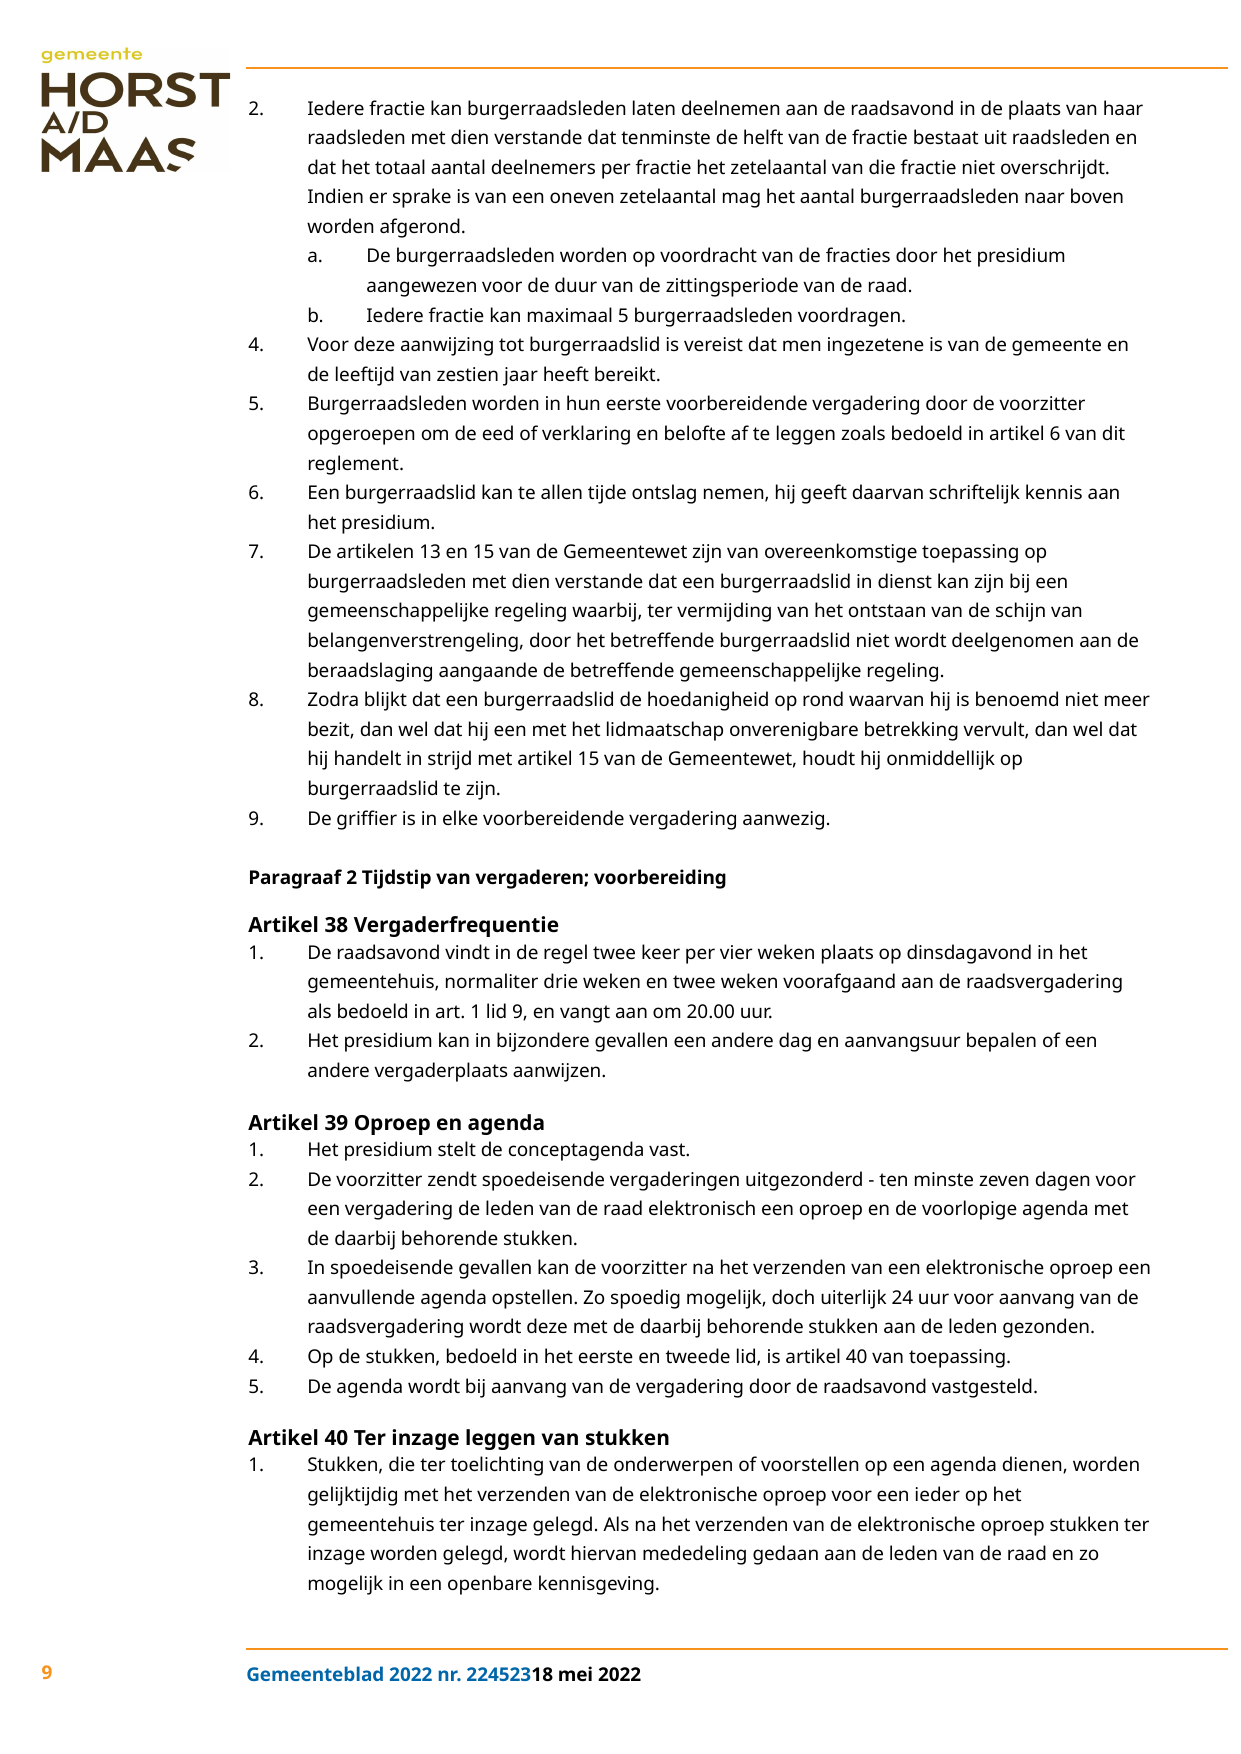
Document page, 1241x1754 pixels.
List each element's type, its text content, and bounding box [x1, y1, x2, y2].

picture [41, 47, 231, 172]
list Iedere fractie kan maximaal 5 burgerraadsleden voordragen. [307, 302, 1152, 328]
text Artikel 38 Vergaderfrequentie [248, 911, 1152, 939]
list De burgerraadsleden worden op voordracht van de fracties door het presidium aangewezen voor de duur van de zittingsperiode van de raad. [307, 243, 1152, 298]
list Een burgerraadslid kan te allen tijde ontslag nemen, hij geeft daarvan schriftelijk kennis aan het presidium. [248, 479, 1152, 535]
list De artikelen 13 en 15 van de Gemeentewet zijn van overeenkomstige toepassing op burgerraadsleden met dien verstande dat een burgerraadslid in dienst kan zijn bij een gemeenschappelijke regeling waarbij, ter vermijding van het ontstaan van de schijn van belangenverstrengeling, door het betreffende burgerraadslid niet wordt deelgenomen aan de beraadslaging aangaande de betreffende gemeenschappelijke regeling. [248, 538, 1152, 683]
list Iedere fractie kan burgerraadsleden laten deelnemen aan de raadsavond in de plaats van haar raadsleden met dien verstande dat tenminste de helft van de fractie bestaat uit raadsleden en dat het totaal aantal deelnemers per fractie het zetelaantal van die fractie niet overschrijdt. Indien er sprake is van een oneven zetelaantal mag het aantal burgerraadsleden naar boven worden afgerond. [248, 95, 1152, 239]
list Stukken, die ter toelichting van de onderwerpen of voorstellen op een agenda dienen, worden gelijktijdig met het verzenden van de elektronische oproep voor een ieder op het gemeentehuis ter inzage gelegd. Als na het verzenden van de elektronische oproep stukken ter inzage worden gelegd, wordt hiervan mededeling gedaan aan de leden van de raad en zo mogelijk in een openbare kennisgeving. [248, 1452, 1152, 1596]
text Artikel 40 Ter inzage leggen van stukken [248, 1423, 1152, 1452]
list In spoedeisende gevallen kan de voorzitter na het verzenden van een elektronische oproep een aanvullende agenda opstellen. Zo spoedig mogelijk, doch uiterlijk 24 uur voor aanvang van de raadsvergadering wordt deze met de daarbij behorende stukken aan de leden gezonden. [248, 1254, 1152, 1339]
list De raadsavond vindt in de regel twee keer per vier weken plaats op dinsdagavond in het gemeentehuis, normaliter drie weken en twee weken voorafgaand aan de raadsvergadering als bedoeld in art. 1 lid 9, en vangt aan om 20.00 uur. [248, 939, 1152, 1024]
list Op de stukken, bedoeld in het eerste en tweede lid, is artikel 40 van toepassing. [248, 1343, 1152, 1369]
list De agenda wordt bij aanvang van de vergadering door de raadsavond vastgesteld. [248, 1373, 1152, 1398]
text Artikel 39 Oproep en agenda [248, 1108, 1152, 1136]
list Het presidium stelt de conceptagenda vast. [248, 1136, 1152, 1162]
list De voorzitter zendt spoedeisende vergaderingen uitgezonderd - ten minste zeven dagen voor een vergadering de leden van de raad elektronisch een oproep en de voorlopige agenda met de daarbij behorende stukken. [248, 1166, 1152, 1251]
list Voor deze aanwijzing tot burgerraadslid is vereist dat men ingezetene is van de gemeente en de leeftijd van zestien jaar heeft bereikt. [248, 331, 1152, 387]
text Paragraaf 2 Tijdstip van vergaderen; voorbereiding [248, 864, 1152, 890]
list Zodra blijkt dat een burgerraadslid de hoedanigheid op rond waarvan hij is benoemd niet meer bezit, dan wel dat hij een met het lidmaatschap onverenigbare betrekking vervult, dan wel dat hij handelt in strijd met artikel 15 van de Gemeentewet, houdt hij onmiddellijk op burgerraadslid te zijn. [248, 686, 1152, 801]
list Burgerraadsleden worden in hun eerste voorbereidende vergadering door de voorzitter opgeroepen om de eed of verklaring en belofte af te leggen zoals bedoeld in artikel 6 van dit reglement. [248, 391, 1152, 476]
list Het presidium kan in bijzondere gevallen een andere dag en aanvangsuur bepalen of een andere vergaderplaats aanwijzen. [248, 1028, 1152, 1083]
list De griffier is in elke voorbereidende vergadering aanwezig. [248, 805, 1152, 831]
